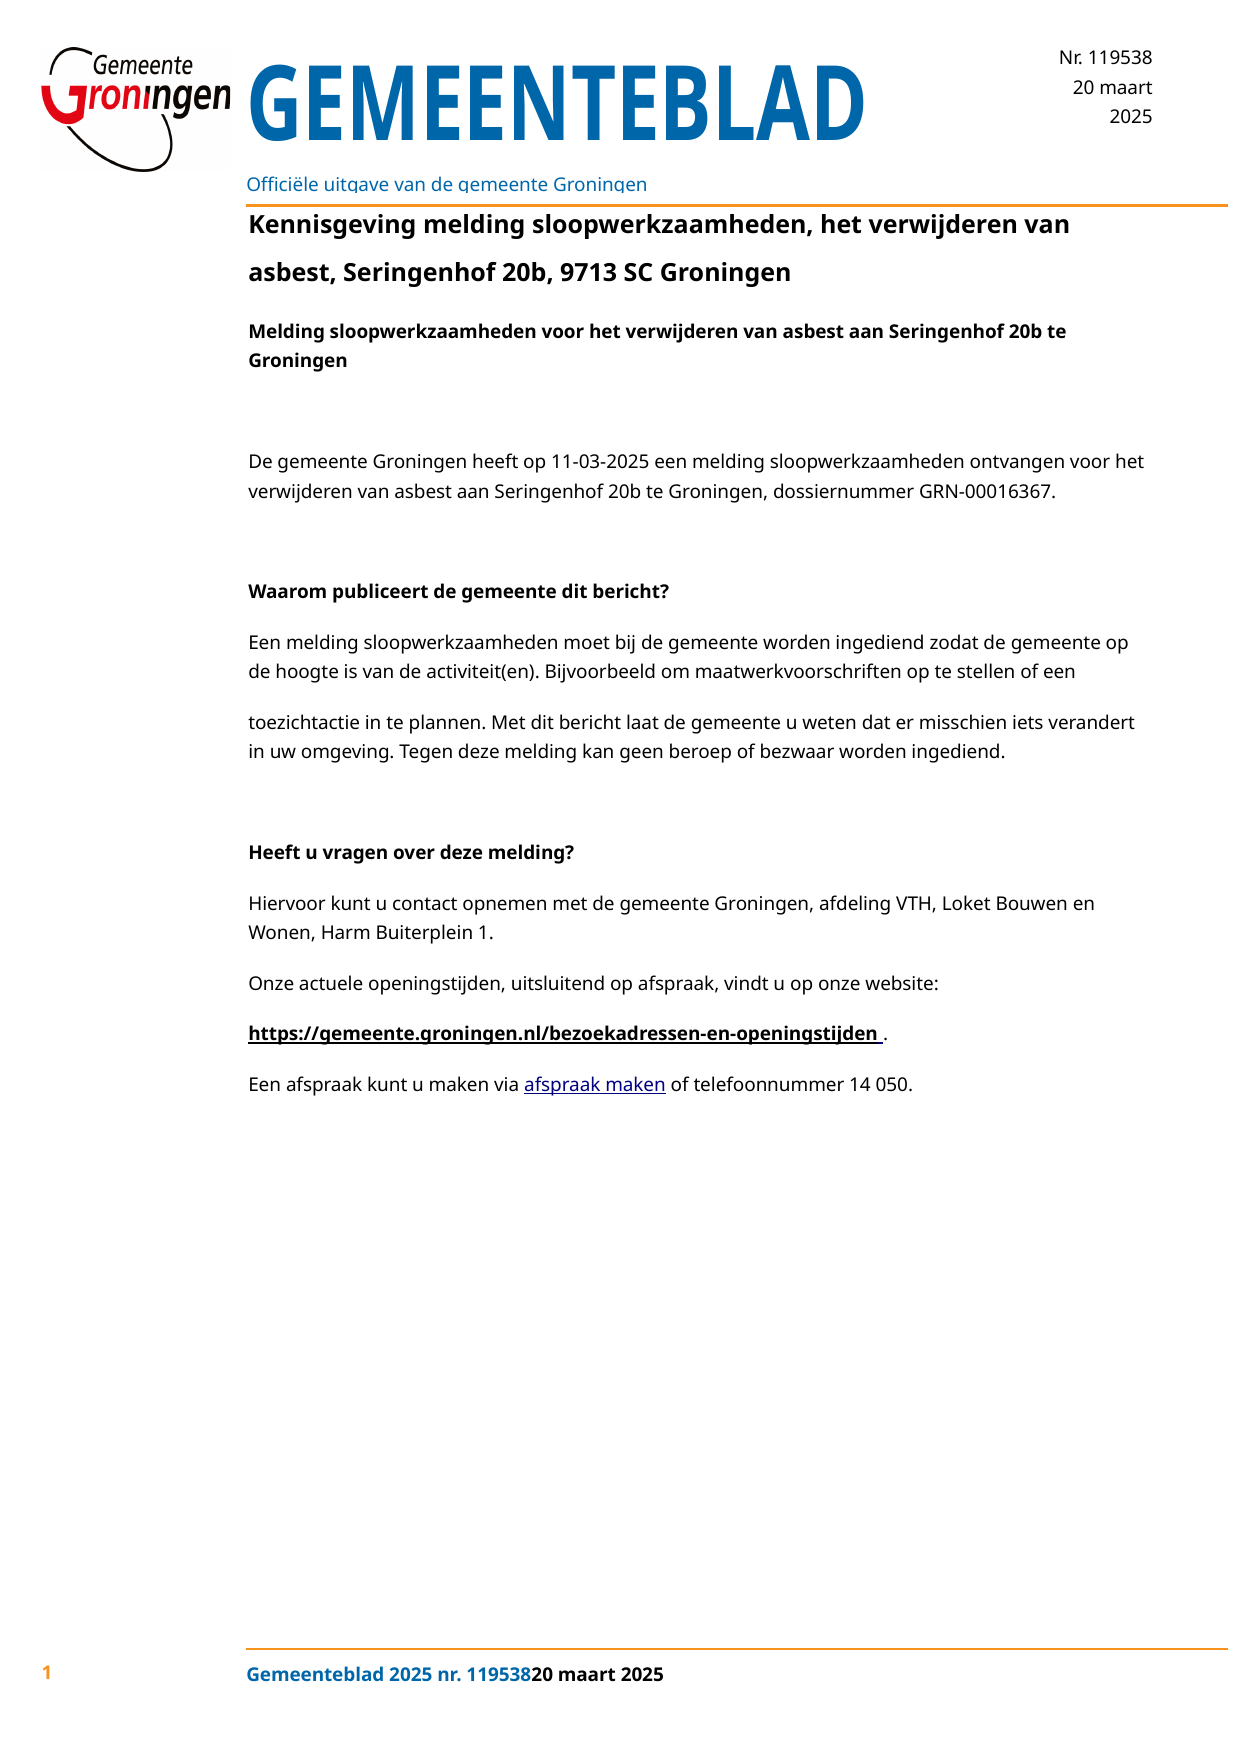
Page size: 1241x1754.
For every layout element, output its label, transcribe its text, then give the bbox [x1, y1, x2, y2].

text Hiervoor kunt u contact opnemen met de gemeente Groningen, afdeling VTH, Loket Bouwen en Wonen, Harm Buiterplein 1. [248, 890, 1152, 945]
text Een melding sloopwerkzaamheden moet bij de gemeente worden ingediend zodat de gemeente op de hoogte is van de activiteit(en). Bijvoorbeeld om maatwerkvoorschriften op te stellen of een [248, 629, 1152, 684]
text De gemeente Groningen heeft op 11-03-2025 een melding sloopwerkzaamheden ontvangen voor het verwijderen van asbest aan Seringenhof 20b te Groningen, dossiernummer GRN-00016367. [248, 448, 1152, 504]
text Kennisgeving melding sloopwerkzaamheden, het verwijderen van asbest, Seringenhof 20b, 9713 SC Groningen [248, 207, 1152, 288]
text https://gemeente.groningen.nl/bezoekadressen-en-openingstijden . [248, 1020, 1152, 1046]
text Een afspraak kunt u maken via afspraak maken of telefoonnummer 14 050. [248, 1071, 1152, 1097]
text Melding sloopwerkzaamheden voor het verwijderen van asbest aan Seringenhof 20b te Groningen [248, 318, 1152, 373]
text Onze actuele openingstijden, uitsluitend op afspraak, vindt u op onze website: [248, 970, 1152, 996]
text Waarom publiceert de gemeente dit bericht? [248, 579, 1152, 604]
picture [41, 47, 231, 172]
text toezichtactie in te plannen. Met dit bericht laat de gemeente u weten dat er misschien iets verandert in uw omgeving. Tegen deze melding kan geen beroep of bezwaar worden ingediend. [248, 709, 1152, 764]
text Heeft u vragen over deze melding? [248, 839, 1152, 865]
